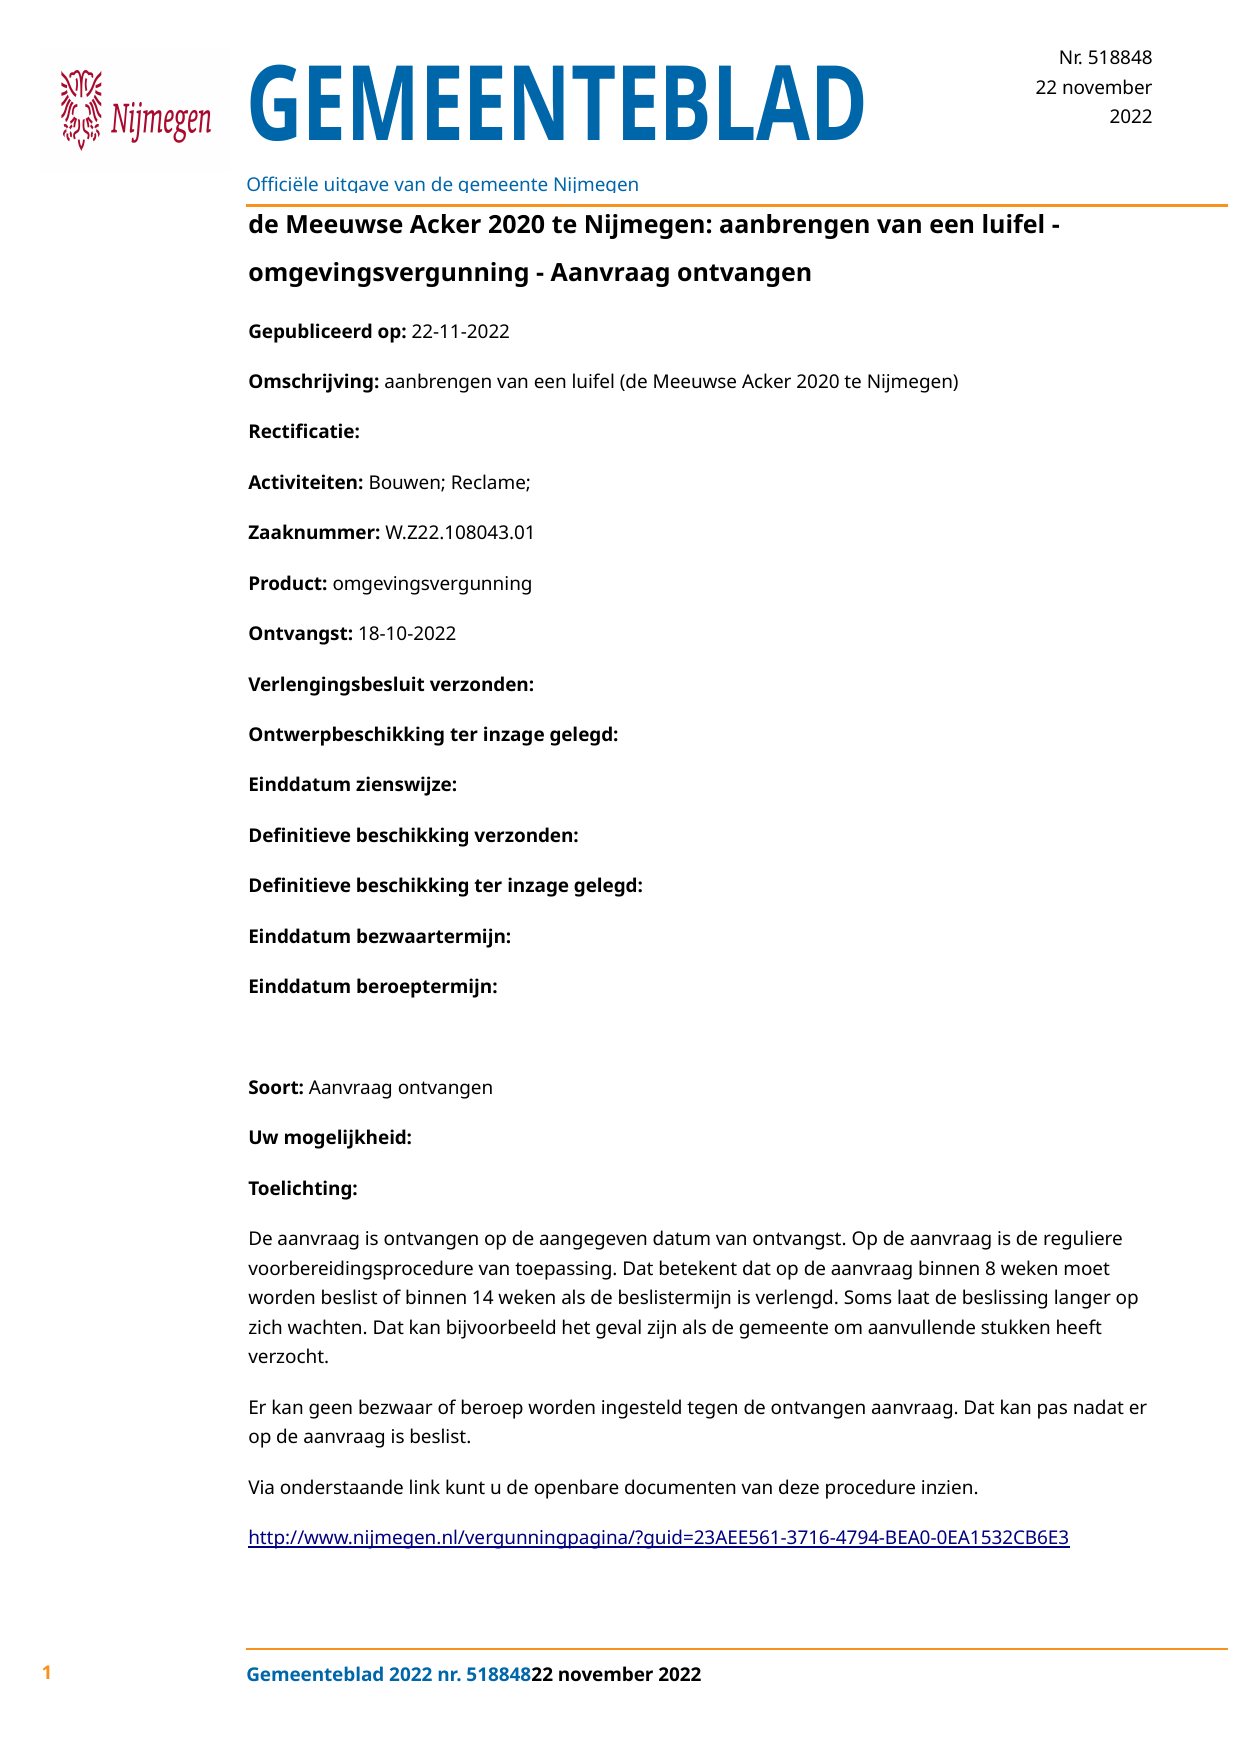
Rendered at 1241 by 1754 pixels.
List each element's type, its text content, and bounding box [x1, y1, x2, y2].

text Soort: Aanvraag ontvangen [248, 1074, 1152, 1100]
text Via onderstaande link kunt u de openbare documenten van deze procedure inzien. [248, 1474, 1152, 1500]
text de Meeuwse Acker 2020 te Nijmegen: aanbrengen van een luifel - omgevingsvergunning - Aanvraag ontvangen [248, 207, 1152, 288]
text Rectificatie: [248, 419, 1152, 444]
text Gepubliceerd op: 22-11-2022 [248, 318, 1152, 344]
text Verlengingsbesluit verzonden: [248, 671, 1152, 697]
text Activiteiten: Bouwen; Reclame; [248, 469, 1152, 495]
text Omschrijving: aanbrengen van een luifel (de Meeuwse Acker 2020 te Nijmegen) [248, 368, 1152, 394]
text Einddatum bezwaartermijn: [248, 923, 1152, 949]
text Zaaknummer: W.Z22.108043.01 [248, 519, 1152, 545]
text De aanvraag is ontvangen op de aangegeven datum van ontvangst. Op de aanvraag is de reguliere voorbereidingsprocedure van toepassing. Dat betekent dat op de aanvraag binnen 8 weken moet worden beslist of binnen 14 weken als de beslistermijn is verlengd. Soms laat de beslissing langer op zich wachten. Dat kan bijvoorbeeld het geval zijn als de gemeente om aanvullende stukken heeft verzocht. [248, 1225, 1152, 1369]
text Einddatum zienswijze: [248, 772, 1152, 797]
text Definitieve beschikking verzonden: [248, 822, 1152, 848]
text Product: omgevingsvergunning [248, 570, 1152, 596]
text Toelichting: [248, 1175, 1152, 1201]
text Uw mogelijkheid: [248, 1124, 1152, 1150]
text http://www.nijmegen.nl/vergunningpagina/?guid=23AEE561-3716-4794-BEA0-0EA1532CB6E3 [248, 1524, 1152, 1550]
text Ontvangst: 18-10-2022 [248, 620, 1152, 646]
text Einddatum beroeptermijn: [248, 973, 1152, 999]
text Definitieve beschikking ter inzage gelegd: [248, 872, 1152, 898]
picture [41, 47, 231, 172]
text Ontwerpbeschikking ter inzage gelegd: [248, 721, 1152, 747]
text Er kan geen bezwaar of beroep worden ingesteld tegen de ontvangen aanvraag. Dat kan pas nadat er op de aanvraag is beslist. [248, 1394, 1152, 1449]
